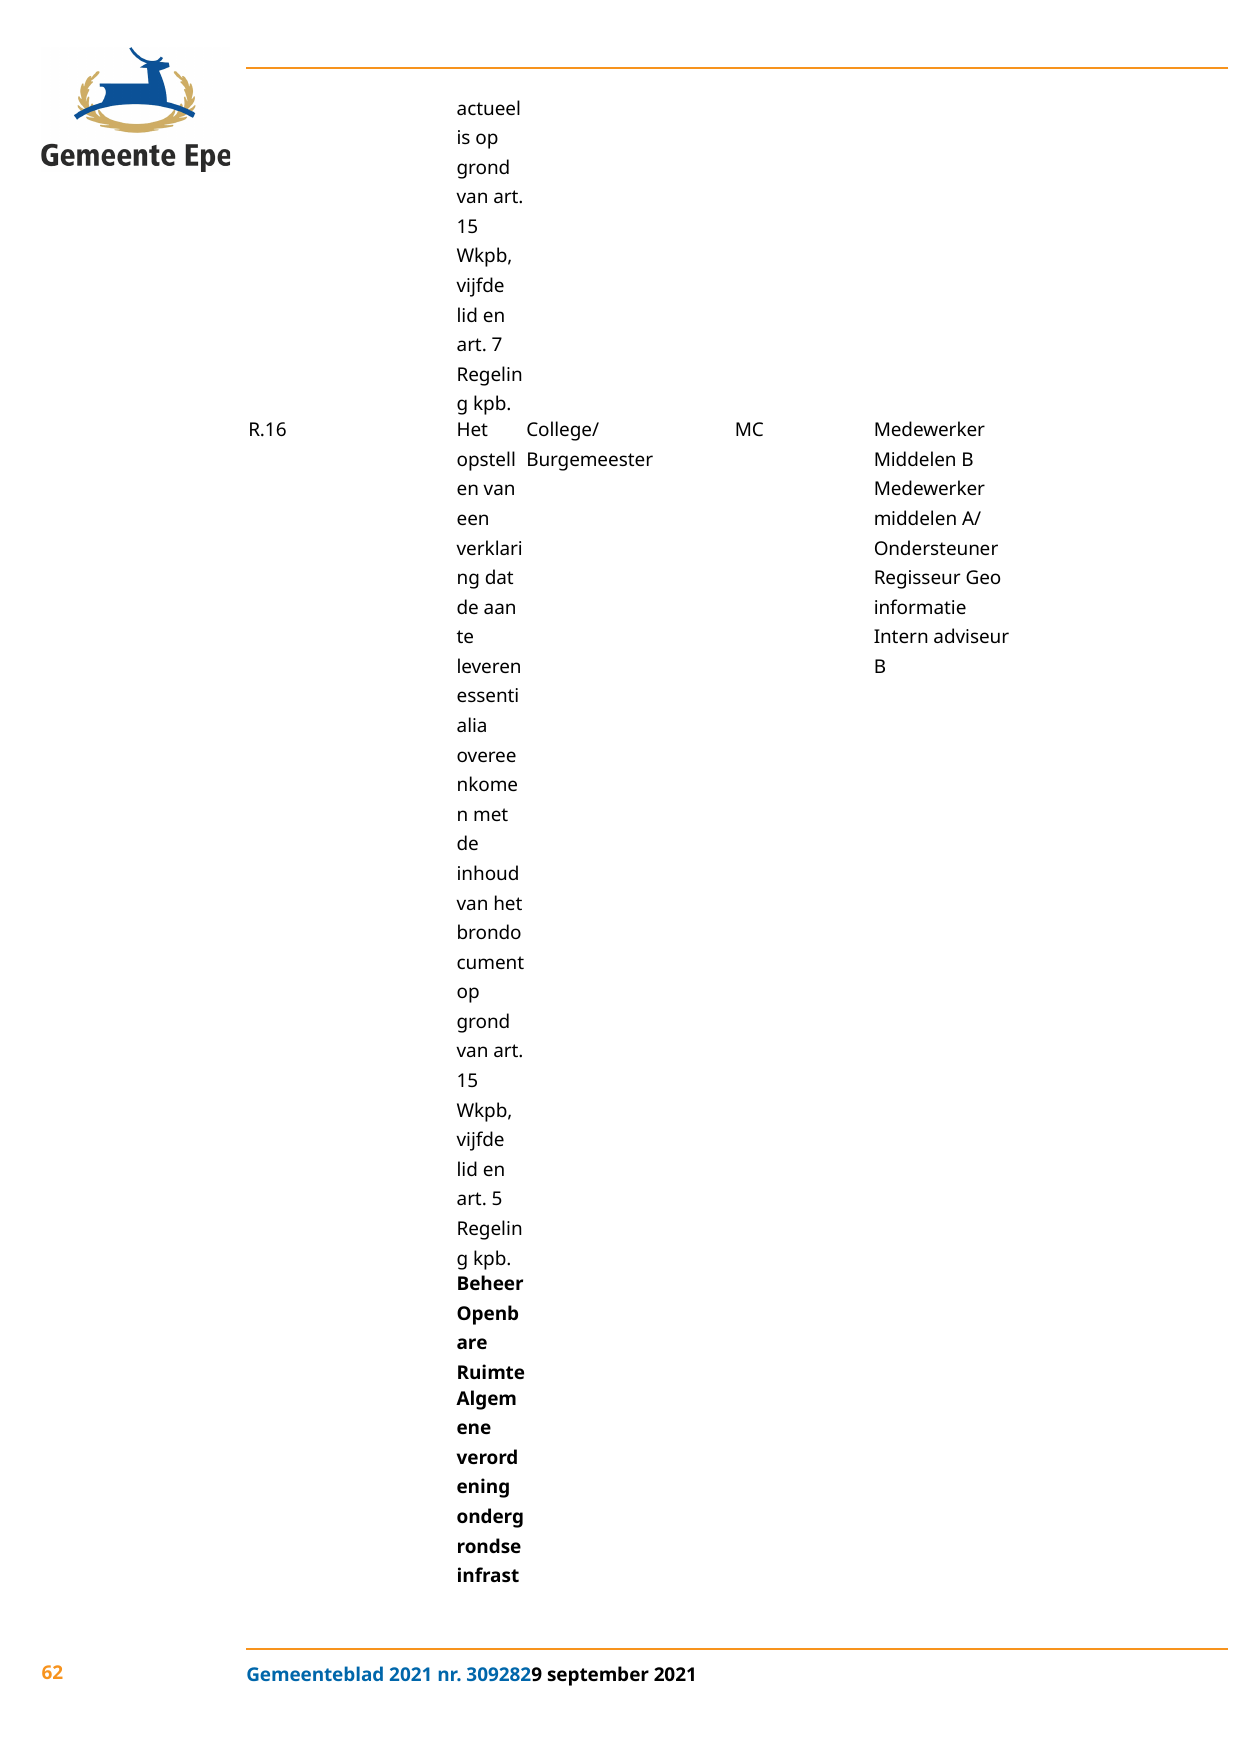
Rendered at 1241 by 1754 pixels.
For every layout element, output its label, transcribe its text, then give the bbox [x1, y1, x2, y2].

table_cell [1013, 1270, 1082, 1385]
table_cell [1013, 1385, 1082, 1588]
table_cell [248, 1270, 456, 1385]
table_cell [874, 95, 1013, 416]
table_cell [1082, 416, 1152, 1270]
table_cell [874, 1270, 1013, 1385]
table_cell [248, 95, 456, 416]
table_cell [1013, 95, 1082, 416]
table_cell Algemene verordening ondergrondse infrast [456, 1385, 526, 1588]
table_cell [526, 1385, 734, 1588]
table_cell [248, 1385, 456, 1588]
table_cell [874, 1385, 1013, 1588]
table_cell [1082, 1385, 1152, 1588]
table_cell Medewerker Middelen B Medewerker middelen A/ Ondersteuner Regisseur Geo informatie Intern adviseur B [874, 416, 1013, 1270]
table_cell [1082, 95, 1152, 416]
picture [41, 47, 231, 172]
table_cell [1082, 1270, 1152, 1385]
table_cell MC [735, 416, 873, 1270]
table_cell [735, 1270, 873, 1385]
table_cell [1013, 416, 1082, 1270]
table_cell [735, 1385, 873, 1588]
table_cell [526, 1270, 734, 1385]
table_cell [735, 95, 873, 416]
table_cell College/ Burgemeester [526, 416, 734, 1270]
table_cell Beheer Openbare Ruimte [456, 1270, 526, 1385]
table_cell [526, 95, 734, 416]
table_cell actueel is op grond van art. 15 Wkpb, vijfde lid en art. 7 Regeling kpb. [456, 95, 526, 416]
table_cell Het opstellen van een verklaring dat de aan te leveren essentialia overeenkomen met de inhoud van het brondocument op grond van art. 15 Wkpb, vijfde lid en art. 5 Regeling kpb. [456, 416, 526, 1270]
table_cell R.16 [248, 416, 456, 1270]
